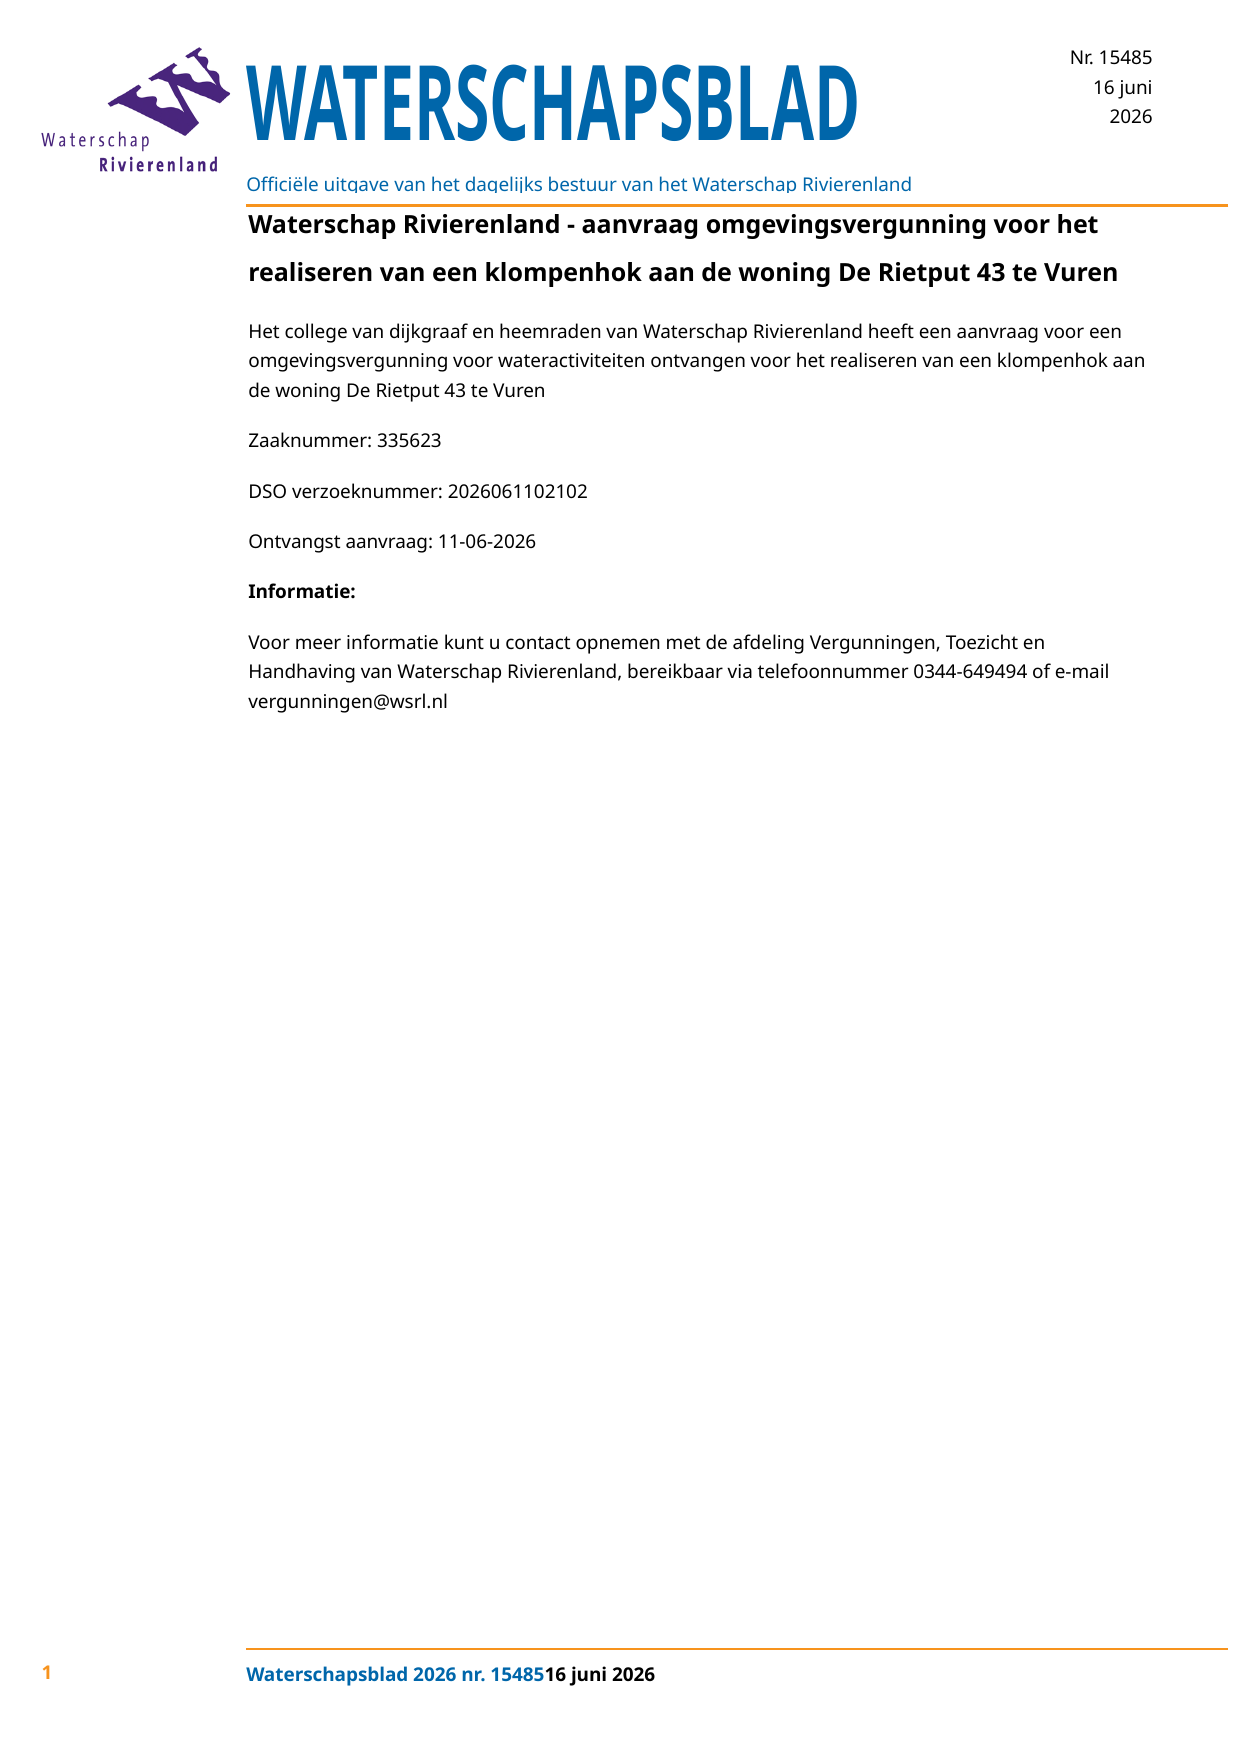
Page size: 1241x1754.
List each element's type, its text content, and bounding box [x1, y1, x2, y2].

text Waterschap Rivierenland - aanvraag omgevingsvergunning voor het realiseren van een klompenhok aan de woning De Rietput 43 te Vuren [248, 207, 1152, 288]
text Zaaknummer: 335623 [248, 427, 1152, 453]
text Voor meer informatie kunt u contact opnemen met de afdeling Vergunningen, Toezicht en Handhaving van Waterschap Rivierenland, bereikbaar via telefoonnummer 0344-649494 of e-mail vergunningen@wsrl.nl [248, 629, 1152, 714]
text DSO verzoeknummer: 2026061102102 [248, 478, 1152, 504]
text Het college van dijkgraaf en heemraden van Waterschap Rivierenland heeft een aanvraag voor een omgevingsvergunning voor wateractiviteiten ontvangen voor het realiseren van een klompenhok aan de woning De Rietput 43 te Vuren [248, 318, 1152, 403]
text Ontvangst aanvraag: 11-06-2026 [248, 528, 1152, 554]
text Informatie: [248, 579, 1152, 604]
picture [41, 47, 231, 172]
